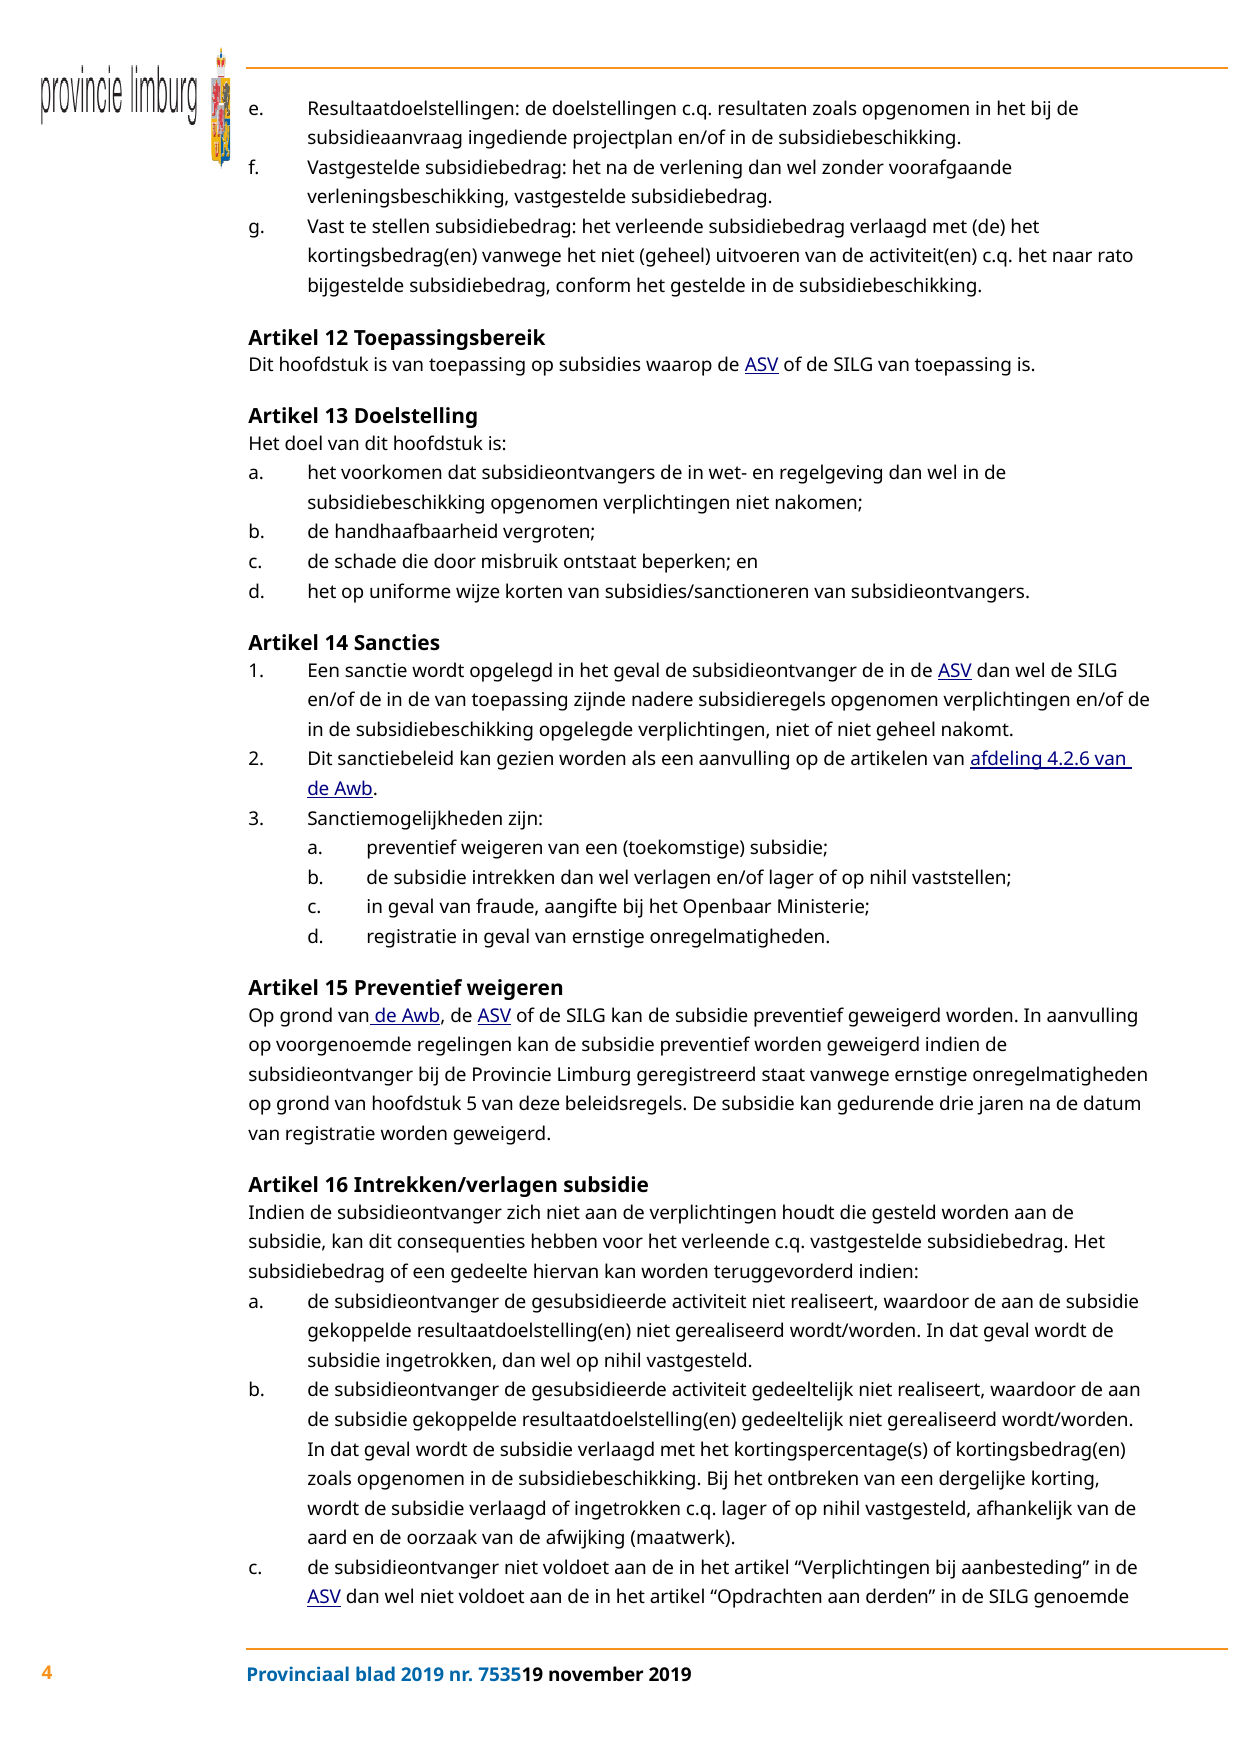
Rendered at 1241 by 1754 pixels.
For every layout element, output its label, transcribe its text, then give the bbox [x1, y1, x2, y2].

list de subsidie intrekken dan wel verlagen en/of lager of op nihil vaststellen; [307, 864, 1152, 889]
list de schade die door misbruik ontstaat beperken; en [248, 548, 1152, 574]
list Vastgestelde subsidiebedrag: het na de verlening dan wel zonder voorafgaande verleningsbeschikking, vastgestelde subsidiebedrag. [248, 154, 1152, 209]
text Artikel 16 Intrekken/verlagen subsidie [248, 1171, 1152, 1199]
list de subsidieontvanger de gesubsidieerde activiteit niet realiseert, waardoor de aan de subsidie gekoppelde resultaatdoelstelling(en) niet gerealiseerd wordt/worden. In dat geval wordt de subsidie ingetrokken, dan wel op nihil vastgesteld. [248, 1288, 1152, 1373]
list in geval van fraude, aangifte bij het Openbaar Ministerie; [307, 893, 1152, 919]
text Artikel 14 Sancties [248, 628, 1152, 657]
list registratie in geval van ernstige onregelmatigheden. [307, 923, 1152, 949]
list Een sanctie wordt opgelegd in het geval de subsidieontvanger de in de ASV dan wel de SILG en/of de in de van toepassing zijnde nadere subsidieregels opgenomen verplichtingen en/of de in de subsidiebeschikking opgelegde verplichtingen, niet of niet geheel nakomt. [248, 657, 1152, 742]
text Het doel van dit hoofdstuk is: [248, 430, 1152, 456]
list preventief weigeren van een (toekomstige) subsidie; [307, 834, 1152, 860]
list Vast te stellen subsidiebedrag: het verleende subsidiebedrag verlaagd met (de) het kortingsbedrag(en) vanwege het niet (geheel) uitvoeren van de activiteit(en) c.q. het naar rato bijgestelde subsidiebedrag, conform het gestelde in de subsidiebeschikking. [248, 213, 1152, 298]
list Sanctiemogelijkheden zijn: [248, 805, 1152, 830]
text Indien de subsidieontvanger zich niet aan de verplichtingen houdt die gesteld worden aan de subsidie, kan dit consequenties hebben voor het verleende c.q. vastgestelde subsidiebedrag. Het subsidiebedrag of een gedeelte hiervan kan worden teruggevorderd indien: [248, 1199, 1152, 1284]
text Artikel 15 Preventief weigeren [248, 973, 1152, 1002]
text Artikel 12 Toepassingsbereik [248, 323, 1152, 351]
text Dit hoofdstuk is van toepassing op subsidies waarop de ASV of de SILG van toepassing is. [248, 351, 1152, 377]
text Artikel 13 Doelstelling [248, 402, 1152, 430]
list Dit sanctiebeleid kan gezien worden als een aanvulling op de artikelen van afdeling 4.2.6 van de Awb. [248, 746, 1152, 801]
list Resultaatdoelstellingen: de doelstellingen c.q. resultaten zoals opgenomen in het bij de subsidieaanvraag ingediende projectplan en/of in de subsidiebeschikking. [248, 95, 1152, 150]
list de handhaafbaarheid vergroten; [248, 519, 1152, 544]
list de subsidieontvanger niet voldoet aan de in het artikel “Verplichtingen bij aanbesteding” in de ASV dan wel niet voldoet aan de in het artikel “Opdrachten aan derden” in de SILG genoemde [248, 1554, 1152, 1609]
text Op grond van de Awb, de ASV of de SILG kan de subsidie preventief geweigerd worden. In aanvulling op voorgenoemde regelingen kan de subsidie preventief worden geweigerd indien de subsidieontvanger bij de Provincie Limburg geregistreerd staat vanwege ernstige onregelmatigheden op grond van hoofdstuk 5 van deze beleidsregels. De subsidie kan gedurende drie jaren na de datum van registratie worden geweigerd. [248, 1002, 1152, 1146]
list het op uniforme wijze korten van subsidies/sanctioneren van subsidieontvangers. [248, 578, 1152, 604]
picture [41, 47, 231, 172]
list de subsidieontvanger de gesubsidieerde activiteit gedeeltelijk niet realiseert, waardoor de aan de subsidie gekoppelde resultaatdoelstelling(en) gedeeltelijk niet gerealiseerd wordt/worden. In dat geval wordt de subsidie verlaagd met het kortingspercentage(s) of kortingsbedrag(en) zoals opgenomen in de subsidiebeschikking. Bij het ontbreken van een dergelijke korting, wordt de subsidie verlaagd of ingetrokken c.q. lager of op nihil vastgesteld, afhankelijk van de aard en de oorzaak van de afwijking (maatwerk). [248, 1377, 1152, 1550]
list het voorkomen dat subsidieontvangers de in wet- en regelgeving dan wel in de subsidiebeschikking opgenomen verplichtingen niet nakomen; [248, 459, 1152, 515]
